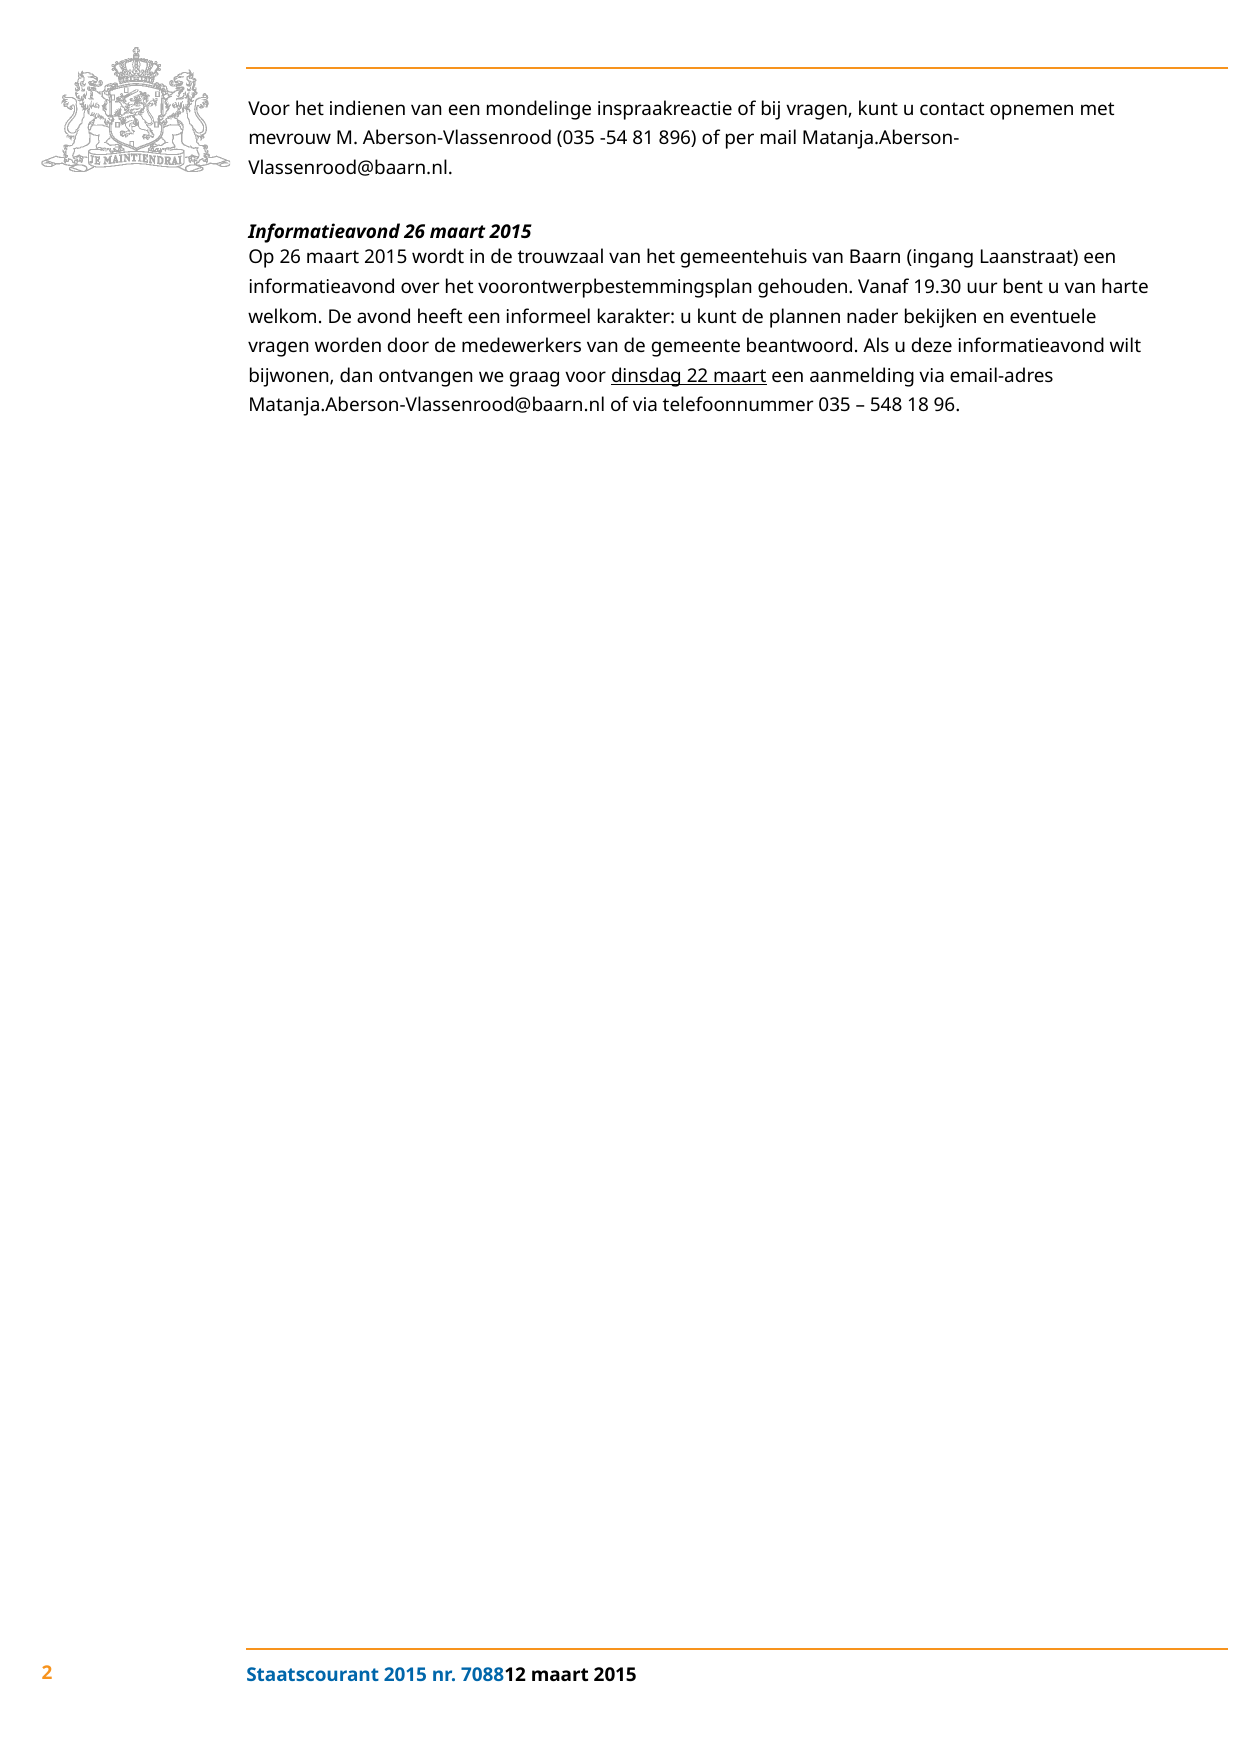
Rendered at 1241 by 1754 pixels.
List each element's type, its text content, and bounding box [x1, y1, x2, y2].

picture [41, 47, 231, 172]
text Informatieavond 26 maart 2015 [248, 218, 1152, 244]
text Op 26 maart 2015 wordt in de trouwzaal van het gemeentehuis van Baarn (ingang Laanstraat) een informatieavond over het voorontwerpbestemmingsplan gehouden. Vanaf 19.30 uur bent u van harte welkom. De avond heeft een informeel karakter: u kunt de plannen nader bekijken en eventuele vragen worden door de medewerkers van de gemeente beantwoord. Als u deze informatieavond wilt bijwonen, dan ontvangen we graag voor dinsdag 22 maart een aanmelding via email-adres Matanja.Aberson-Vlassenrood@baarn.nl of via telefoonnummer 035 – 548 18 96. [248, 244, 1152, 417]
text Voor het indienen van een mondelinge inspraakreactie of bij vragen, kunt u contact opnemen met mevrouw M. Aberson-Vlassenrood (035 -54 81 896) of per mail Matanja.Aberson-Vlassenrood@baarn.nl. [248, 95, 1152, 180]
